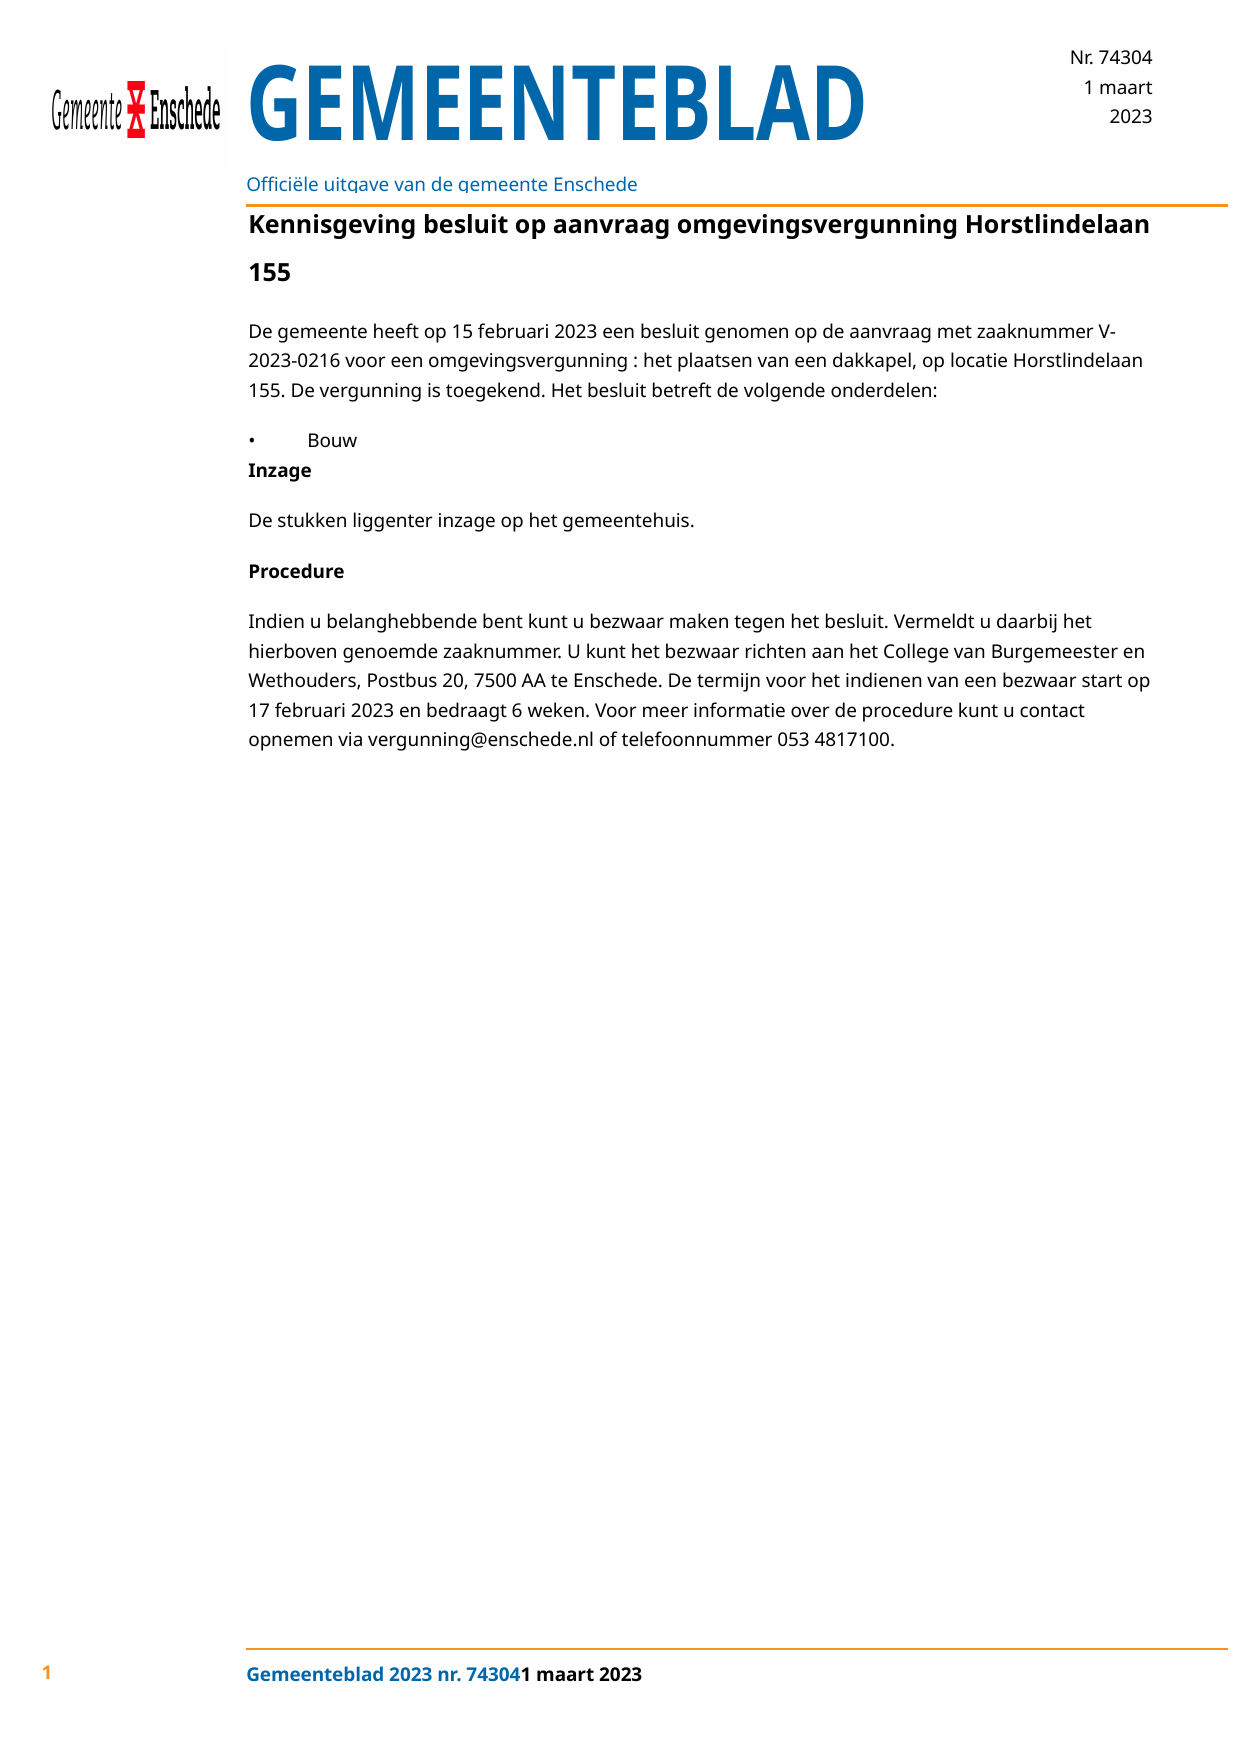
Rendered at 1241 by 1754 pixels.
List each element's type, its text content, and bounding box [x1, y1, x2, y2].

list Bouw [248, 427, 1152, 453]
text Kennisgeving besluit op aanvraag omgevingsvergunning Horstlindelaan 155 [248, 207, 1152, 288]
text De stukken liggenter inzage op het gemeentehuis. [248, 507, 1152, 533]
text De gemeente heeft op 15 februari 2023 een besluit genomen op de aanvraag met zaaknummer V-2023-0216 voor een omgevingsvergunning : het plaatsen van een dakkapel, op locatie Horstlindelaan 155. De vergunning is toegekend. Het besluit betreft de volgende onderdelen: [248, 318, 1152, 403]
text Inzage [248, 457, 1152, 483]
picture [41, 47, 231, 172]
text Procedure [248, 558, 1152, 584]
text Indien u belanghebbende bent kunt u bezwaar maken tegen het besluit. Vermeldt u daarbij het hierboven genoemde zaaknummer. U kunt het bezwaar richten aan het College van Burgemees­ter en Wethouders, Postbus 20, 7500 AA te Enschede. De termijn voor het indienen van een bezwaar start op 17 februari 2023 en bedraagt 6 weken. Voor meer informatie over de procedure kunt u contact opnemen via vergunning@enschede.nl of telefoonnummer 053 4817100. [248, 608, 1152, 752]
